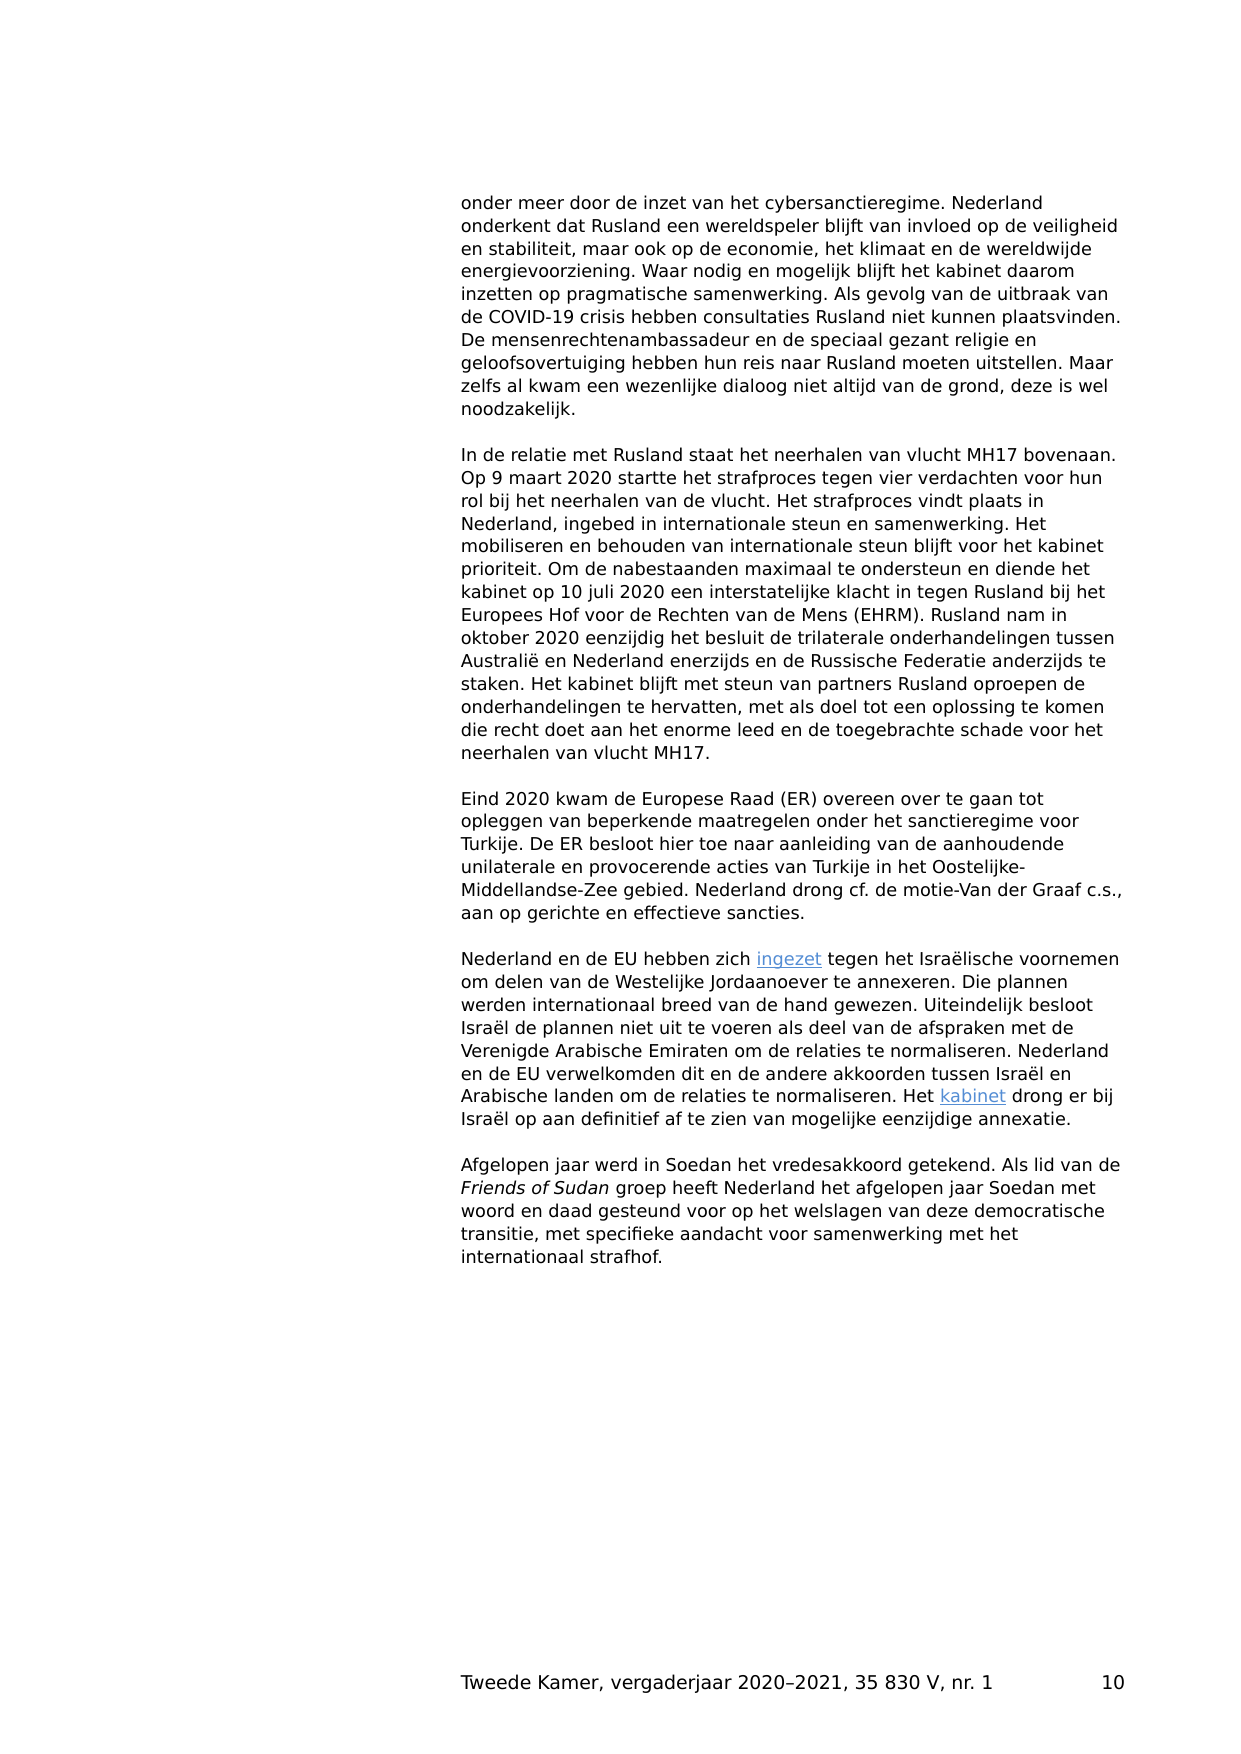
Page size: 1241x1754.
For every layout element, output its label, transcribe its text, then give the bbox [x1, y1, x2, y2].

text Afgelopen jaar werd in Soedan het vredesakkoord getekend. Als lid van de Friends of Sudan groep heeft Nederland het afgelopen jaar Soedan met woord en daad gesteund voor op het welslagen van deze democratische transitie, met specifieke aandacht voor samenwerking met het internationaal strafhof. [461, 1153, 1125, 1268]
text Eind 2020 kwam de Europese Raad (ER) overeen over te gaan tot opleggen van beperkende maatregelen onder het sanctieregime voor Turkije. De ER besloot hier toe naar aanleiding van de aanhoudende unilaterale en provocerende acties van Turkije in het Oostelijke-Middellandse-Zee gebied. Nederland drong cf. de motie-Van der Graaf c.s., aan op gerichte en effectieve sancties. [461, 787, 1125, 924]
text Nederland en de EU hebben zich ingezet tegen het Israëlische voornemen om delen van de Westelijke Jordaanoever te annexeren. Die plannen werden internationaal breed van de hand gewezen. Uiteindelijk besloot Israël de plannen niet uit te voeren als deel van de afspraken met de Verenigde Arabische Emiraten om de relaties te normaliseren. Nederland en de EU verwelkomden dit en de andere akkoorden tussen Israël en Arabische landen om de relaties te normaliseren. Het kabinet drong er bij Israël op aan definitief af te zien van mogelijke eenzijdige annexatie. [461, 947, 1125, 1130]
text In de relatie met Rusland staat het neerhalen van vlucht MH17 bovenaan. Op 9 maart 2020 startte het strafproces tegen vier verdachten voor hun rol bij het neerhalen van de vlucht. Het strafproces vindt plaats in Nederland, ingebed in internationale steun en samenwerking. Het mobiliseren en behouden van internationale steun blijft voor het kabinet prioriteit. Om de nabestaanden maximaal te ondersteun en diende het kabinet op 10 juli 2020 een interstatelijke klacht in tegen Rusland bij het Europees Hof voor de Rechten van de Mens (EHRM). Rusland nam in oktober 2020 eenzijdig het besluit de trilaterale onderhandelingen tussen Australië en Nederland enerzijds en de Russische Federatie anderzijds te staken. Het kabinet blijft met steun van partners Rusland oproepen de onderhandelingen te hervatten, met als doel tot een oplossing te komen die recht doet aan het enorme leed en de toegebrachte schade voor het neerhalen van vlucht MH17. [461, 443, 1125, 764]
text onder meer door de inzet van het cybersanctieregime. Nederland onderkent dat Rusland een wereldspeler blijft van invloed op de veiligheid en stabiliteit, maar ook op de economie, het klimaat en de wereldwijde energievoorziening. Waar nodig en mogelijk blijft het kabinet daarom inzetten op pragmatische samenwerking. Als gevolg van de uitbraak van de COVID-19 crisis hebben consultaties Rusland niet kunnen plaatsvinden. De mensenrechtenambassadeur en de speciaal gezant religie en geloofsovertuiging hebben hun reis naar Rusland moeten uitstellen. Maar zelfs al kwam een wezenlijke dialoog niet altijd van de grond, deze is wel noodzakelijk. [461, 191, 1125, 420]
